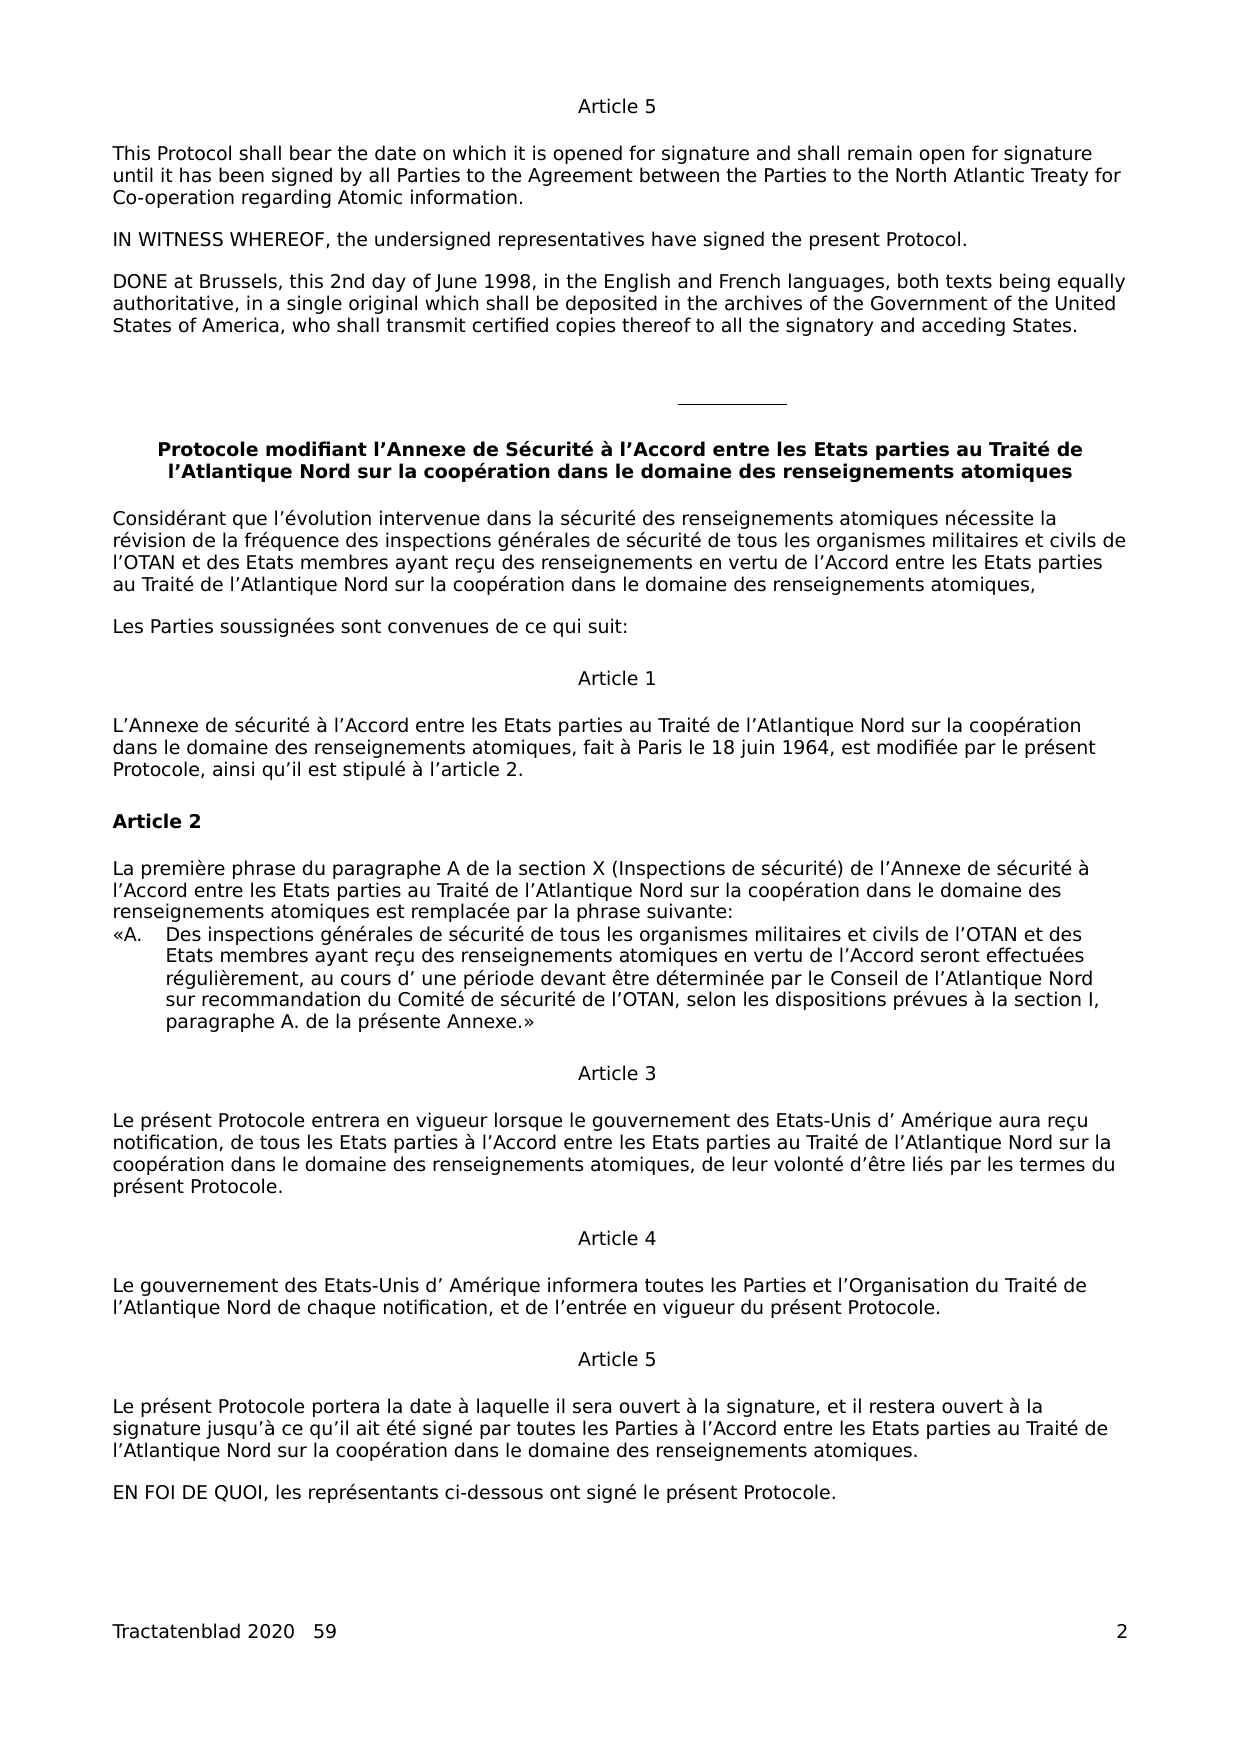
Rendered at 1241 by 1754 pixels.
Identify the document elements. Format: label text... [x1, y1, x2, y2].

text Les Parties soussignées sont convenues de ce qui suit: [112, 616, 1128, 638]
text Le présent Protocole entrera en vigueur lorsque le gouvernement des Etats-Unis d’ Amérique aura reçu notification, de tous les Etats parties à l’Accord entre les Etats parties au Traité de l’Atlantique Nord sur la coopération dans le domaine des renseignements atomiques, de leur volonté d’être liés par les termes du présent Protocole. [112, 1110, 1128, 1198]
text This Protocol shall bear the date on which it is opened for signature and shall remain open for signature until it has been signed by all Parties to the Agreement between the Parties to the North Atlantic Treaty for Co-operation regarding Atomic information. [112, 143, 1128, 209]
subtitle Article 4 [112, 1228, 1128, 1250]
text Considérant que l’évolution intervenue dans la sécurité des renseignements atomiques nécessite la révision de la fréquence des inspections générales de sécurité de tous les organismes militaires et civils de l’OTAN et des Etats membres ayant reçu des renseignements en vertu de l’Accord entre les Etats parties au Traité de l’Atlantique Nord sur la coopération dans le domaine des renseignements atomiques, [112, 508, 1128, 596]
subtitle Article 5 [112, 96, 1128, 118]
subtitle Article 2 [112, 811, 1128, 832]
text L’Annexe de sécurité à l’Accord entre les Etats parties au Traité de l’Atlantique Nord sur la coopération dans le domaine des renseignements atomiques, fait à Paris le 18 juin 1964, est modifiée par le présent Protocole, ainsi qu’il est stipulé à l’article 2. [112, 714, 1128, 781]
text Le présent Protocole portera la date à laquelle il sera ouvert à la signature, et il restera ouvert à la signature jusqu’à ce qu’il ait été signé par toutes les Parties à l’Accord entre les Etats parties au Traité de l’Atlantique Nord sur la coopération dans le domaine des renseignements atomiques. [112, 1396, 1128, 1462]
subtitle Article 1 [112, 668, 1128, 689]
text La première phrase du paragraphe A de la section X (Inspections de sécurité) de l’Annexe de sécurité à l’Accord entre les Etats parties au Traité de l’Atlantique Nord sur la coopération dans le domaine des renseignements atomiques est remplacée par la phrase suivante: [112, 857, 1128, 923]
subtitle Article 3 [112, 1063, 1128, 1085]
text DONE at Brussels, this 2nd day of June 1998, in the English and French languages, both texts being equally authoritative, in a single original which shall be deposited in the archives of the Government of the United States of America, who shall transmit certified copies thereof to all the signatory and acceding States. [112, 271, 1128, 337]
text IN WITNESS WHEREOF, the undersigned representatives have signed the present Protocol. [112, 229, 1128, 251]
text «A. Des inspections générales de sécurité de tous les organismes militaires et civils de l’OTAN et des Etats membres ayant reçu des renseignements atomiques en vertu de l’Accord seront effectuées régulièrement, au cours d’ une période devant être déterminée par le Conseil de l’Atlantique Nord sur recommandation du Comité de sécurité de l’OTAN, selon les dispositions prévues à la section I, paragraphe A. de la présente Annexe.» [112, 923, 1128, 1033]
text Le gouvernement des Etats-Unis d’ Amérique informera toutes les Parties et l’Organisation du Traité de l’Atlantique Nord de chaque notification, et de l’entrée en vigueur du présent Protocole. [112, 1275, 1128, 1319]
subtitle Protocole modifiant l’Annexe de Sécurité à l’Accord entre les Etats parties au Traité de l’Atlantique Nord sur la coopération dans le domaine des renseignements atomiques [112, 439, 1128, 483]
subtitle Article 5 [112, 1349, 1128, 1371]
text EN FOI DE QUOI, les représentants ci-dessous ont signé le présent Protocole. [112, 1482, 1128, 1504]
